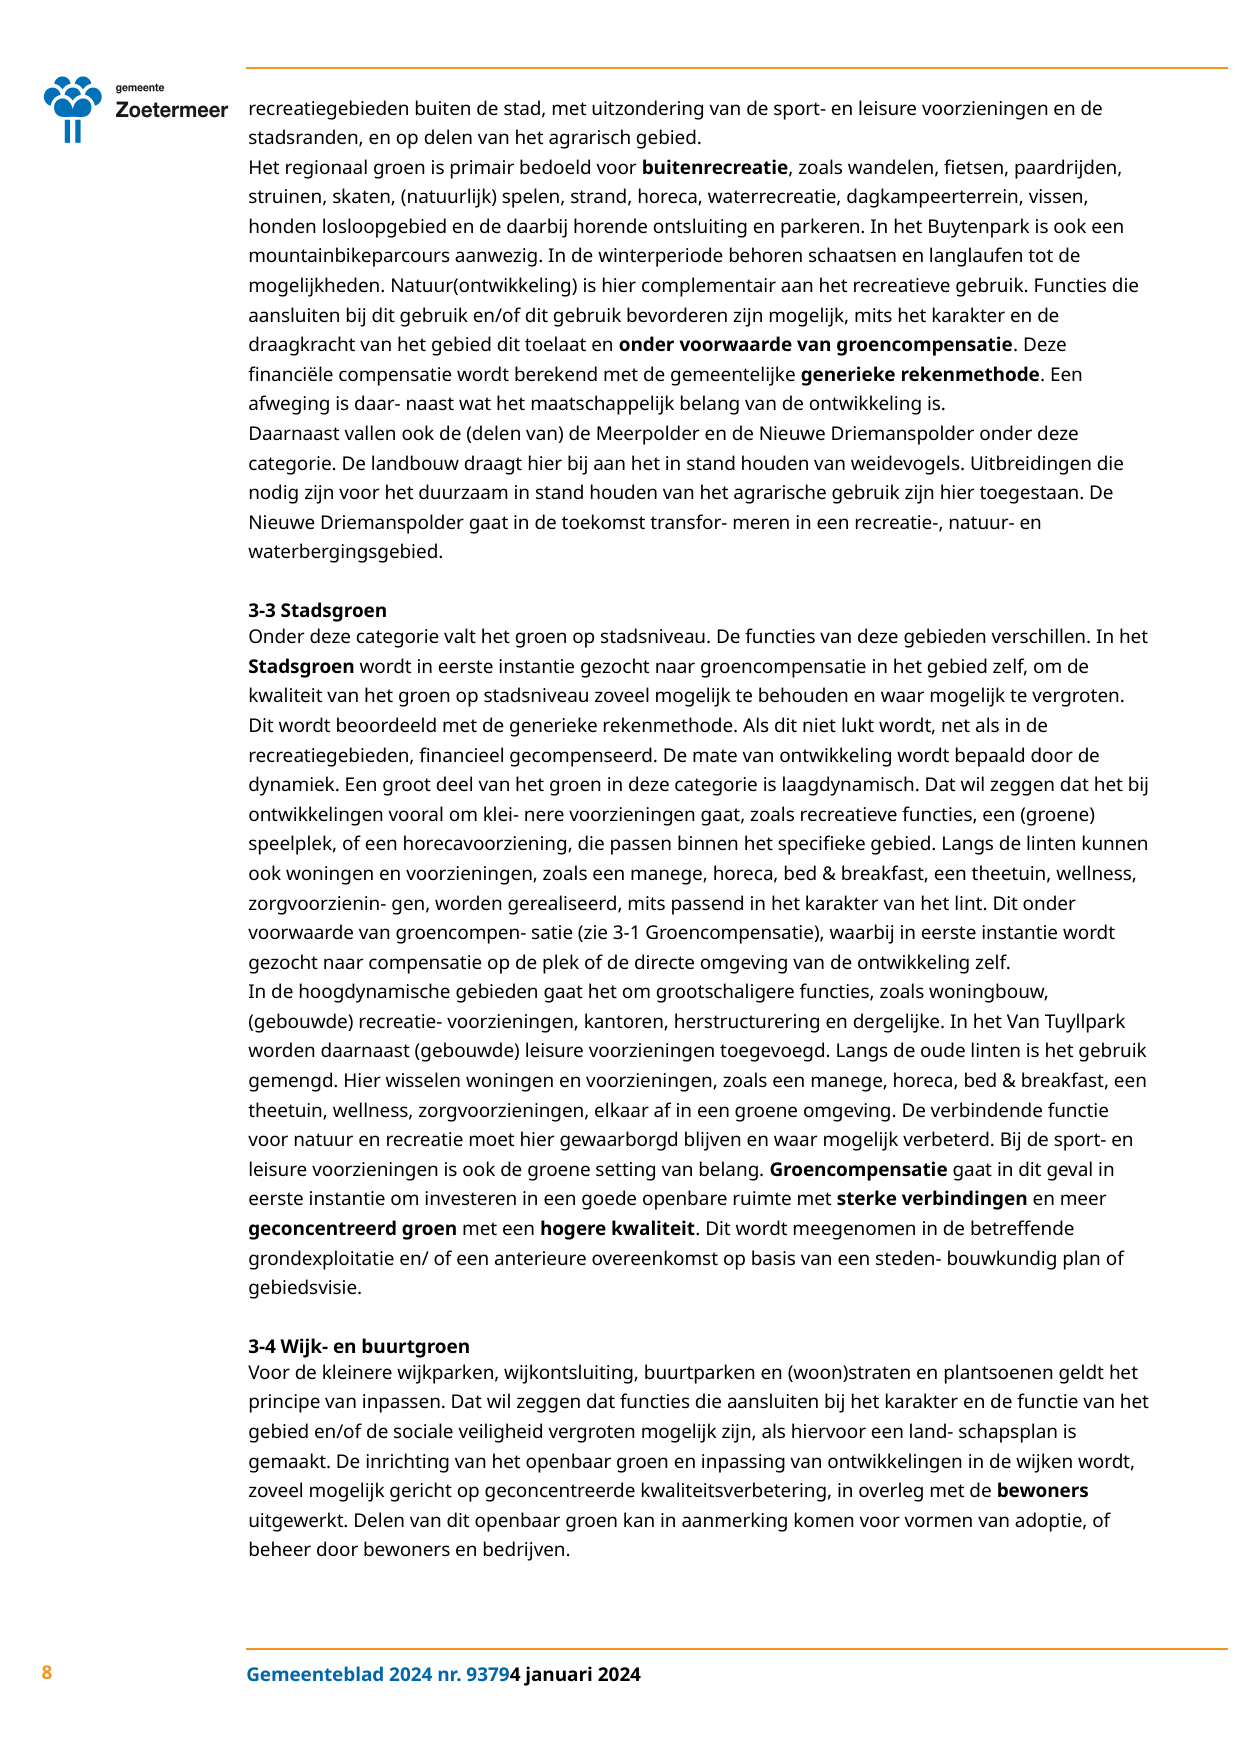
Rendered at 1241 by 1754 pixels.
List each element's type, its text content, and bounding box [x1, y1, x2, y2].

text In de hoogdynamische gebieden gaat het om grootschaligere functies, zoals woningbouw, (gebouwde) recreatie- voorzieningen, kantoren, herstructurering en dergelijke. In het Van Tuyllpark worden daarnaast (gebouwde) leisure voorzieningen toegevoegd. Langs de oude linten is het gebruik gemengd. Hier wisselen woningen en voorzieningen, zoals een manege, horeca, bed & breakfast, een theetuin, wellness, zorgvoorzieningen, elkaar af in een groene omgeving. De verbindende functie voor natuur en recreatie moet hier gewaarborgd blijven en waar mogelijk verbeterd. Bij de sport- en leisure voorzieningen is ook de groene setting van belang. Groencompensatie gaat in dit geval in eerste instantie om investeren in een goede openbare ruimte met sterke verbindingen en meer geconcentreerd groen met een hogere kwaliteit. Dit wordt meegenomen in de betreffende grondexploitatie en/ of een anterieure overeenkomst op basis van een steden- bouwkundig plan of gebiedsvisie. [248, 978, 1152, 1300]
text 3-3 Stadsgroen [248, 598, 1152, 623]
text Het regionaal groen is primair bedoeld voor buitenrecreatie, zoals wandelen, fietsen, paardrijden, struinen, skaten, (natuurlijk) spelen, strand, horeca, waterrecreatie, dagkampeerterrein, vissen, honden losloopgebied en de daarbij horende ontsluiting en parkeren. In het Buytenpark is ook een mountainbikeparcours aanwezig. In de winterperiode behoren schaatsen en langlaufen tot de mogelijkheden. Natuur(ontwikkeling) is hier complementair aan het recreatieve gebruik. Functies die aansluiten bij dit gebruik en/of dit gebruik bevorderen zijn mogelijk, mits het karakter en de draagkracht van het gebied dit toelaat en onder voorwaarde van groencompensatie. Deze financiële compensatie wordt berekend met de gemeentelijke generieke rekenmethode. Een afweging is daar- naast wat het maatschappelijk belang van de ontwikkeling is. [248, 154, 1152, 416]
text Onder deze categorie valt het groen op stadsniveau. De functies van deze gebieden verschillen. In het Stadsgroen wordt in eerste instantie gezocht naar groencompensatie in het gebied zelf, om de kwaliteit van het groen op stadsniveau zoveel mogelijk te behouden en waar mogelijk te vergroten. Dit wordt beoordeeld met de generieke rekenmethode. Als dit niet lukt wordt, net als in de recreatiegebieden, financieel gecompenseerd. De mate van ontwikkeling wordt bepaald door de dynamiek. Een groot deel van het groen in deze categorie is laagdynamisch. Dat wil zeggen dat het bij ontwikkelingen vooral om klei- nere voorzieningen gaat, zoals recreatieve functies, een (groene) speelplek, of een horecavoorziening, die passen binnen het specifieke gebied. Langs de linten kunnen ook woningen en voorzieningen, zoals een manege, horeca, bed & breakfast, een theetuin, wellness, zorgvoorzienin- gen, worden gerealiseerd, mits passend in het karakter van het lint. Dit onder voorwaarde van groencompen- satie (zie 3-1 Groencompensatie), waarbij in eerste instantie wordt gezocht naar compensatie op de plek of de directe omgeving van de ontwikkeling zelf. [248, 623, 1152, 974]
picture [41, 47, 231, 172]
text Daarnaast vallen ook de (delen van) de Meerpolder en de Nieuwe Driemanspolder onder deze categorie. De landbouw draagt hier bij aan het in stand houden van weidevogels. Uitbreidingen die nodig zijn voor het duurzaam in stand houden van het agrarische gebruik zijn hier toegestaan. De Nieuwe Driemanspolder gaat in de toekomst transfor- meren in een recreatie-, natuur- en waterbergingsgebied. [248, 420, 1152, 564]
text Voor de kleinere wijkparken, wijkontsluiting, buurtparken en (woon)straten en plantsoenen geldt het principe van inpassen. Dat wil zeggen dat functies die aansluiten bij het karakter en de functie van het gebied en/of de sociale veiligheid vergroten mogelijk zijn, als hiervoor een land- schapsplan is gemaakt. De inrichting van het openbaar groen en inpassing van ontwikkelingen in de wijken wordt, zoveel mogelijk gericht op geconcentreerde kwaliteitsverbetering, in overleg met de bewoners uitgewerkt. Delen van dit openbaar groen kan in aanmerking komen voor vormen van adoptie, of beheer door bewoners en bedrijven. [248, 1359, 1152, 1562]
text 3-4 Wijk- en buurtgroen [248, 1333, 1152, 1359]
text recreatiegebieden buiten de stad, met uitzondering van de sport- en leisure voorzieningen en de stadsranden, en op delen van het agrarisch gebied. [248, 95, 1152, 150]
